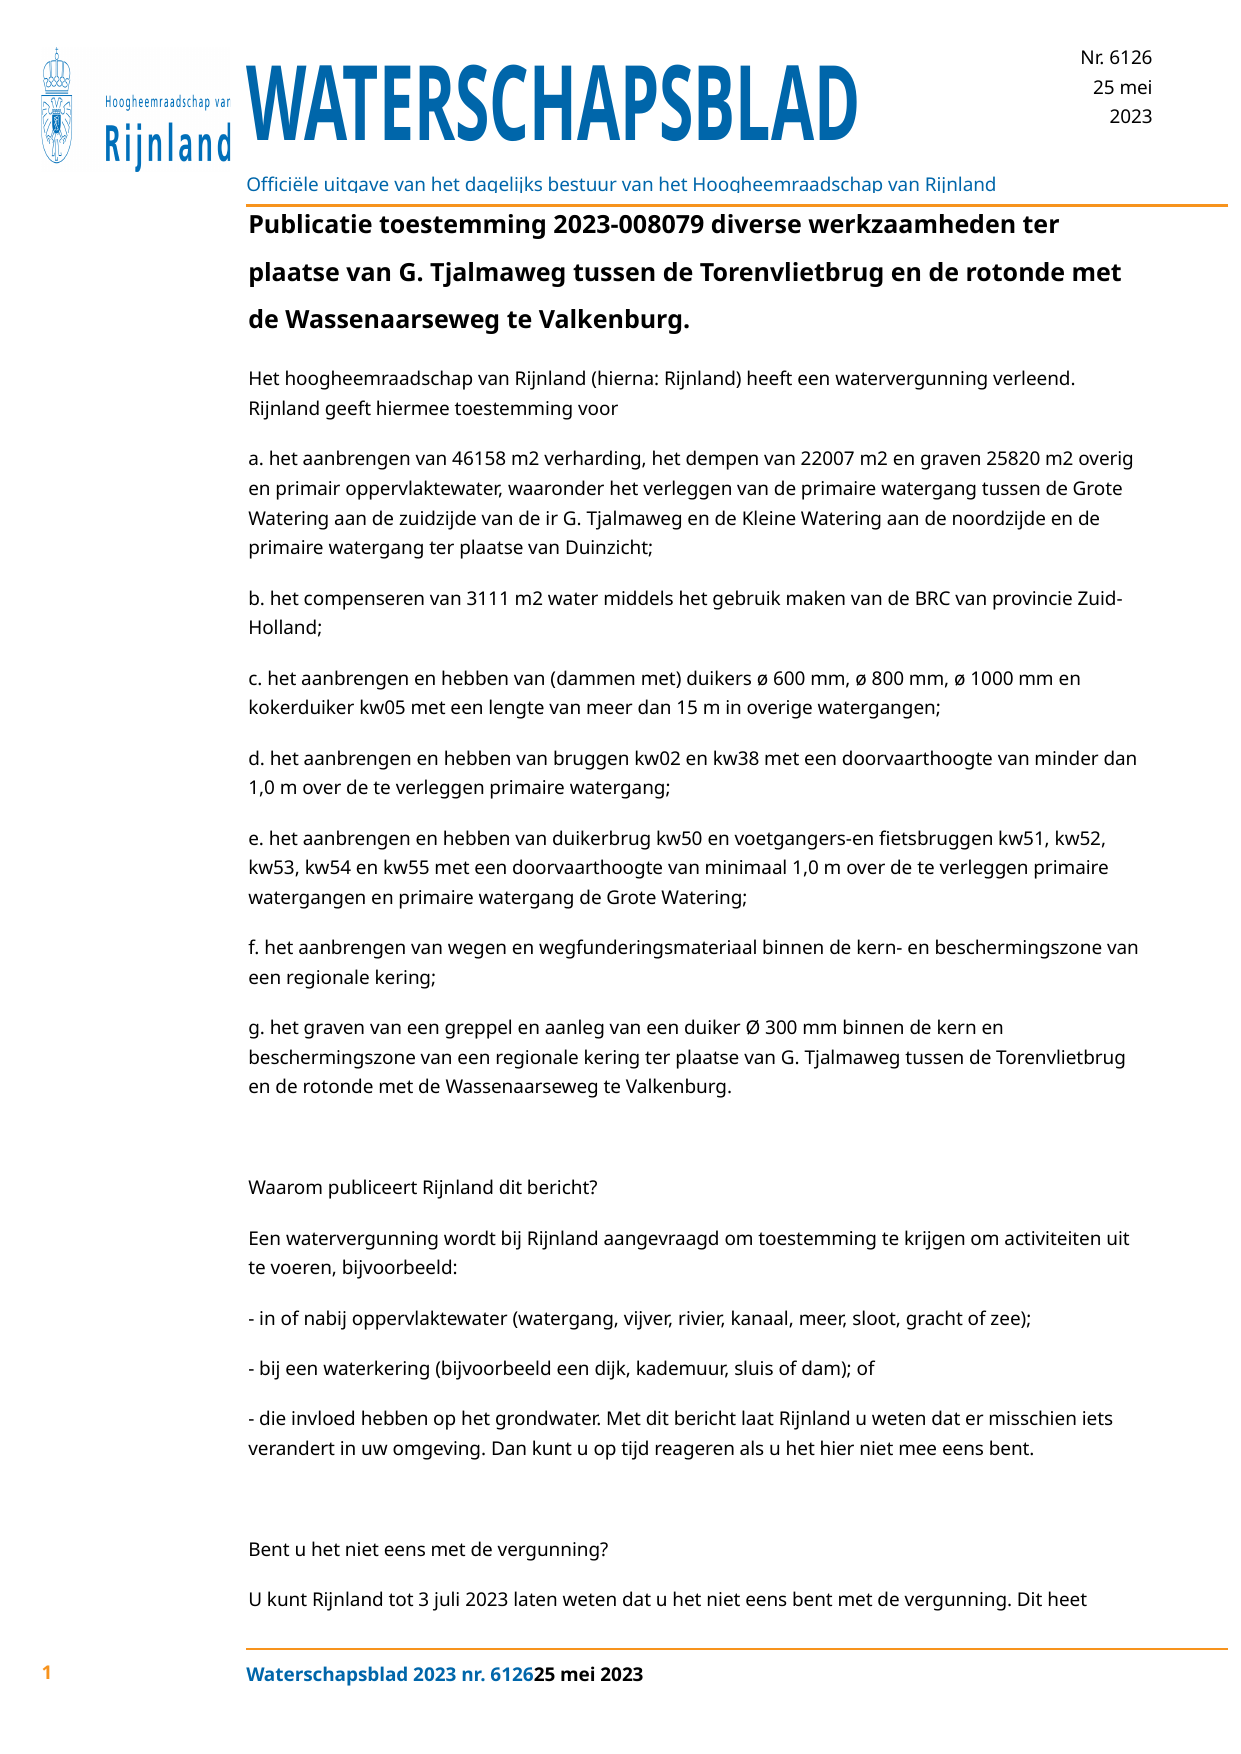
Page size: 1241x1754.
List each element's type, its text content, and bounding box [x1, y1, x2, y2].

text Publicatie toestemming 2023-008079 diverse werkzaamheden ter plaatse van G. Tjalmaweg tussen de Torenvlietbrug en de rotonde met de Wassenaarseweg te Valkenburg. [248, 207, 1152, 336]
text Een watervergunning wordt bij Rijnland aangevraagd om toestemming te krijgen om activiteiten uit te voeren, bijvoorbeeld: [248, 1225, 1152, 1280]
text e. het aanbrengen en hebben van duikerbrug kw50 en voetgangers-en fietsbruggen kw51, kw52, kw53, kw54 en kw55 met een doorvaarthoogte van minimaal 1,0 m over de te verleggen primaire watergangen en primaire watergang de Grote Watering; [248, 825, 1152, 909]
text Het hoogheemraadschap van Rijnland (hierna: Rijnland) heeft een watervergunning verleend. Rijnland geeft hiermee toestemming voor [248, 366, 1152, 421]
text U kunt Rijnland tot 3 juli 2023 laten weten dat u het niet eens bent met de vergunning. Dit heet [248, 1586, 1152, 1612]
text b. het compenseren van 3111 m2 water middels het gebruik maken van de BRC van provincie Zuid-Holland; [248, 585, 1152, 640]
text f. het aanbrengen van wegen en wegfunderingsmateriaal binnen de kern- en beschermingszone van een regionale kering; [248, 934, 1152, 989]
text - bij een waterkering (bijvoorbeeld een dijk, kademuur, sluis of dam); of [248, 1355, 1152, 1381]
text - die invloed hebben op het grondwater. Met dit bericht laat Rijnland u weten dat er misschien iets verandert in uw omgeving. Dan kunt u op tijd reageren als u het hier niet mee eens bent. [248, 1406, 1152, 1461]
text g. het graven van een greppel en aanleg van een duiker Ø 300 mm binnen de kern en beschermingszone van een regionale kering ter plaatse van G. Tjalmaweg tussen de Torenvlietbrug en de rotonde met de Wassenaarseweg te Valkenburg. [248, 1014, 1152, 1099]
text Bent u het niet eens met de vergunning? [248, 1536, 1152, 1562]
picture [41, 47, 231, 172]
text c. het aanbrengen en hebben van (dammen met) duikers ø 600 mm, ø 800 mm, ø 1000 mm en kokerduiker kw05 met een lengte van meer dan 15 m in overige watergangen; [248, 665, 1152, 720]
text d. het aanbrengen en hebben van bruggen kw02 en kw38 met een doorvaarthoogte van minder dan 1,0 m over de te verleggen primaire watergang; [248, 745, 1152, 800]
text Waarom publiceert Rijnland dit bericht? [248, 1174, 1152, 1200]
text - in of nabij oppervlaktewater (watergang, vijver, rivier, kanaal, meer, sloot, gracht of zee); [248, 1305, 1152, 1330]
text a. het aanbrengen van 46158 m2 verharding, het dempen van 22007 m2 en graven 25820 m2 overig en primair oppervlaktewater, waaronder het verleggen van de primaire watergang tussen de Grote Watering aan de zuidzijde van de ir G. Tjalmaweg en de Kleine Watering aan de noordzijde en de primaire watergang ter plaatse van Duinzicht; [248, 446, 1152, 560]
